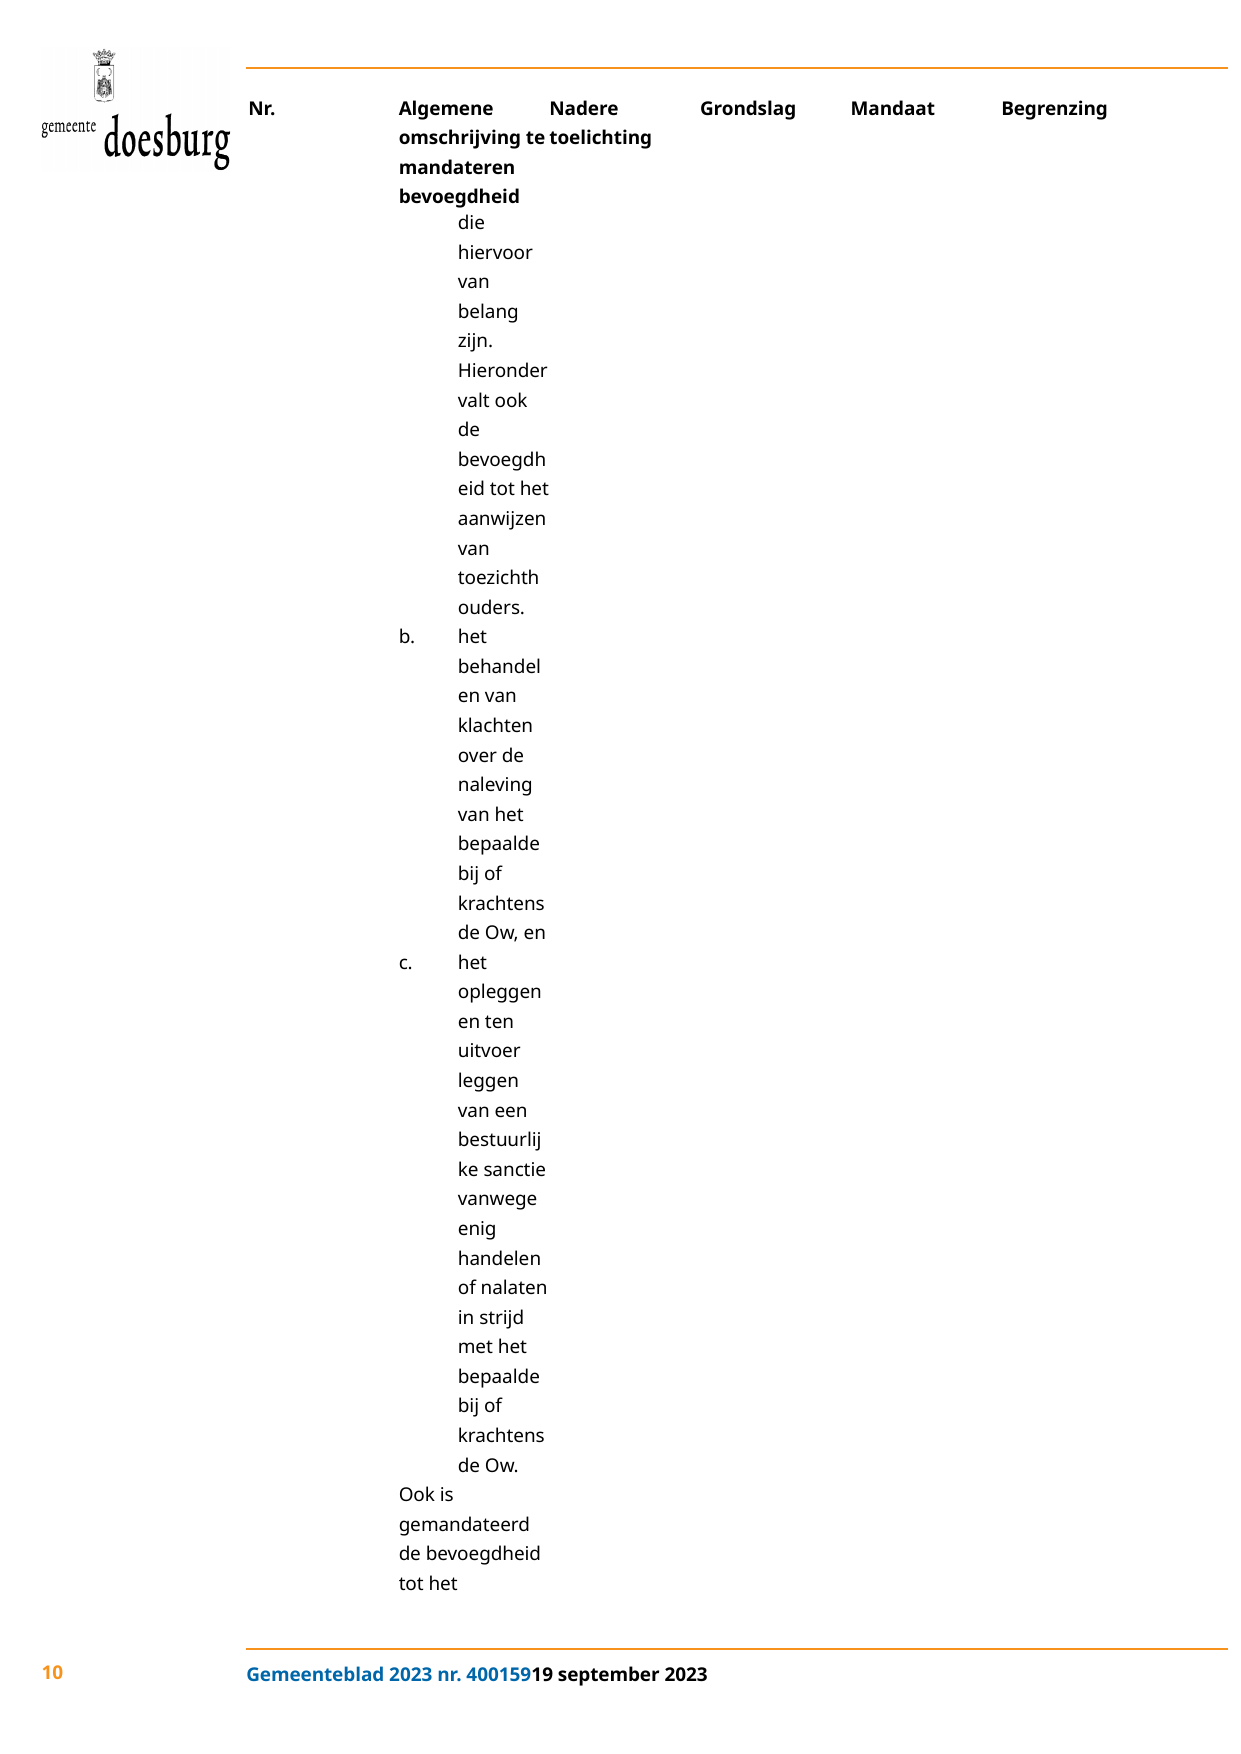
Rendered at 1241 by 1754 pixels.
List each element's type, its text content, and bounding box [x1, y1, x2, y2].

table_cell [549, 209, 700, 1596]
table_cell [850, 209, 1001, 1596]
table_header Algemene omschrijving te mandateren bevoegdheid [399, 95, 549, 209]
picture [41, 47, 231, 172]
table_header Nr. [248, 95, 398, 209]
table_cell [248, 209, 398, 1596]
table_cell [1001, 209, 1152, 1596]
table_header Nadere toelichting [549, 95, 700, 209]
table_header Grondslag [700, 95, 850, 209]
table_header Mandaat [850, 95, 1001, 209]
table_header Begrenzing [1001, 95, 1152, 209]
table_cell [700, 209, 850, 1596]
table_cell die hiervoor van belang zijn. Hieronder valt ook de bevoegdheid tot het aanwijzen van toezichthouders. het behandelen van klachten over de naleving van het bepaalde bij of krachtens de Ow, en het opleggen en ten uitvoer leggen van een bestuurlijke sanctie vanwege enig handelen of nalaten in strijd met het bepaalde bij of krachtens de Ow. Ook is gemandateerd de bevoegdheid tot het [399, 209, 549, 1596]
